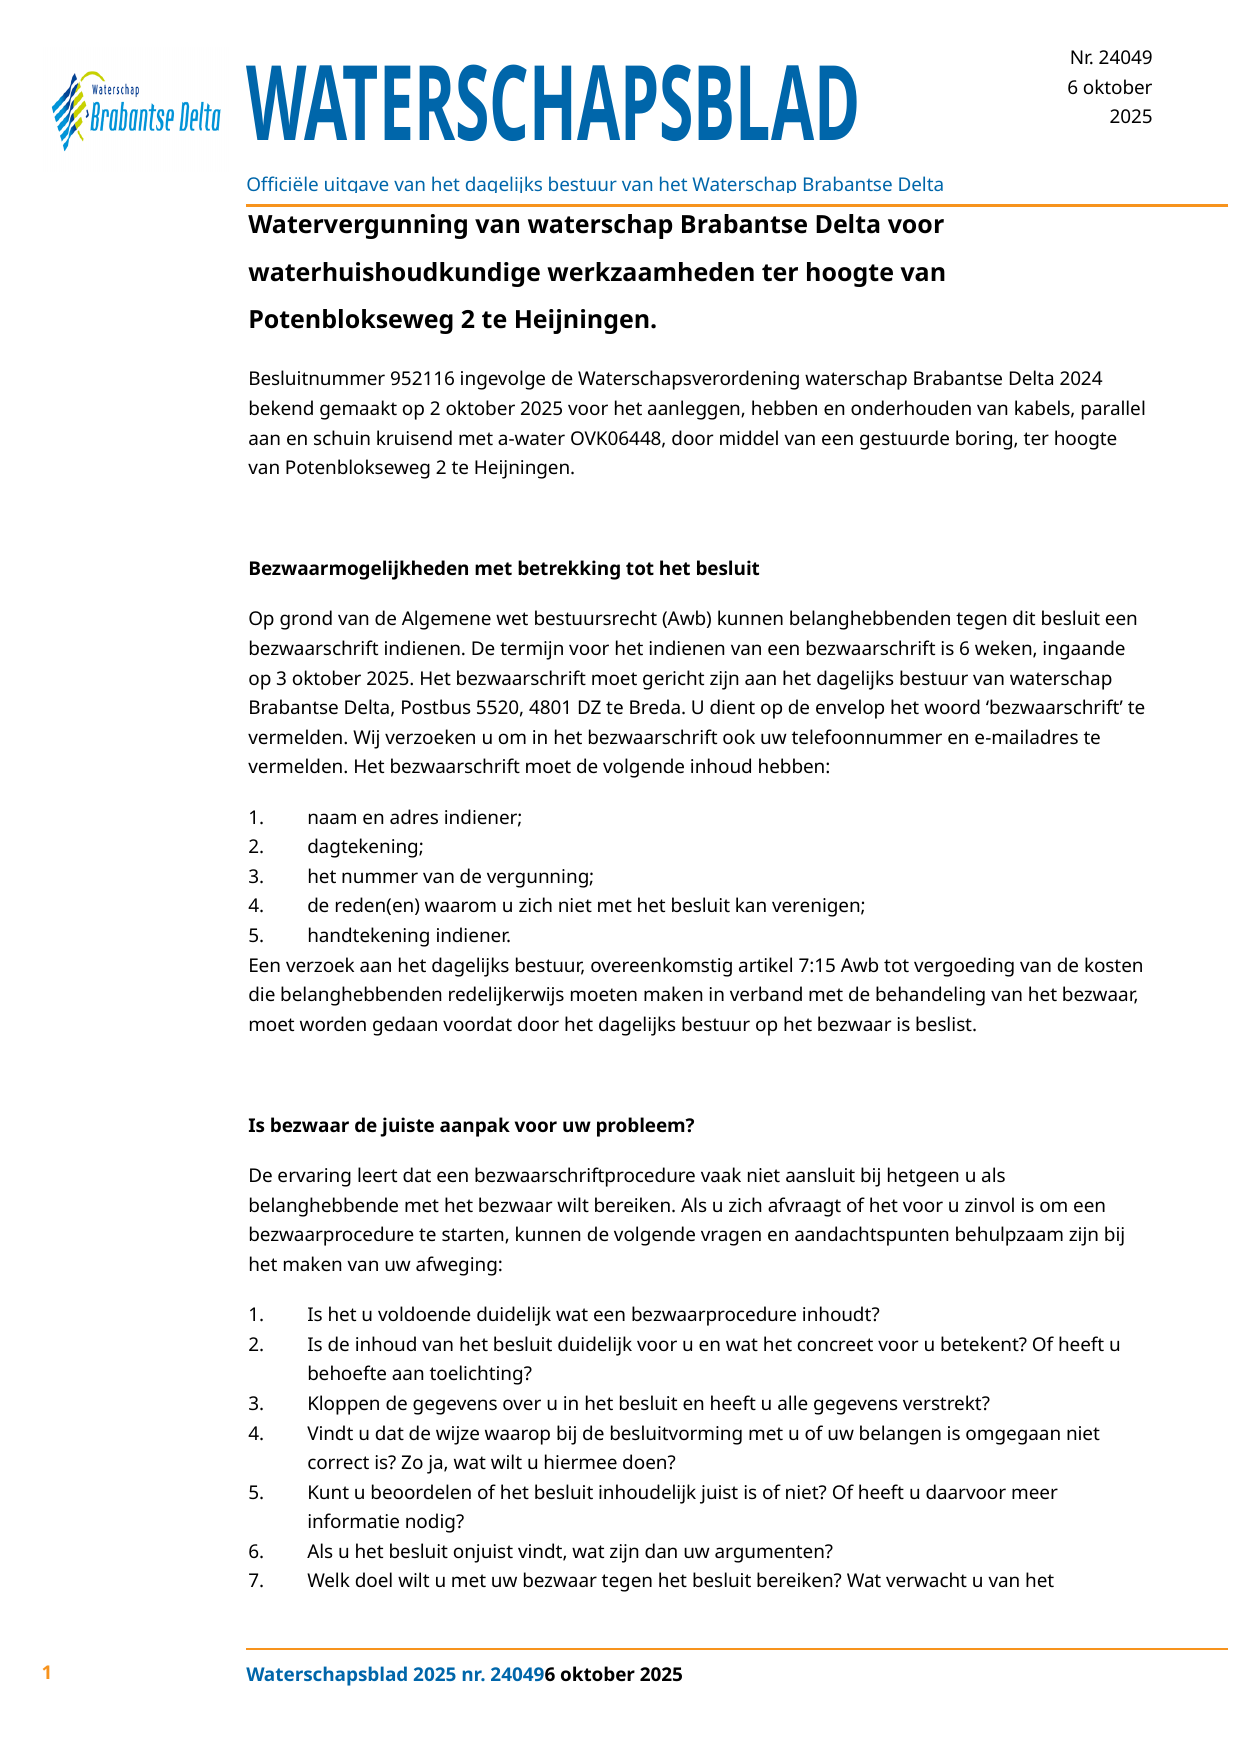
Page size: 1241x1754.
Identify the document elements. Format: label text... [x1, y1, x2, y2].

list Als u het besluit onjuist vindt, wat zijn dan uw argumenten? [248, 1538, 1152, 1564]
list Vindt u dat de wijze waarop bij de besluitvorming met u of uw belangen is omgegaan niet correct is? Zo ja, wat wilt u hiermee doen? [248, 1420, 1152, 1475]
text Een verzoek aan het dagelijks bestuur, overeenkomstig artikel 7:15 Awb tot vergoeding van de kosten die belanghebbenden redelijkerwijs moeten maken in verband met de behandeling van het bezwaar, moet worden gedaan voordat door het dagelijks bestuur op het bezwaar is beslist. [248, 952, 1152, 1037]
text Besluitnummer 952116 ingevolge de Waterschapsverordening waterschap Brabantse Delta 2024 bekend gemaakt op 2 oktober 2025 voor het aanleggen, hebben en onderhouden van kabels, parallel aan en schuin kruisend met a-water OVK06448, door middel van een gestuurde boring, ter hoogte van Potenblokseweg 2 te Heijningen. [248, 366, 1152, 480]
picture [41, 47, 231, 172]
list Kunt u beoordelen of het besluit inhoudelijk juist is of niet? Of heeft u daarvoor meer informatie nodig? [248, 1479, 1152, 1534]
text Is bezwaar de juiste aanpak voor uw probleem? [248, 1112, 1152, 1137]
list dagtekening; [248, 833, 1152, 859]
list Welk doel wilt u met uw bezwaar tegen het besluit bereiken? Wat verwacht u van het [248, 1568, 1152, 1593]
text Op grond van de Algemene wet bestuursrecht (Awb) kunnen belanghebbenden tegen dit besluit een bezwaarschrift indienen. De termijn voor het indienen van een bezwaarschrift is 6 weken, ingaande op 3 oktober 2025. Het bezwaarschrift moet gericht zijn aan het dagelijks bestuur van waterschap Brabantse Delta, Postbus 5520, 4801 DZ te Breda. U dient op de envelop het woord ‘bezwaarschrift’ te vermelden. Wij verzoeken u om in het bezwaarschrift ook uw telefoonnummer en e‑mailadres te vermelden. Het bezwaarschrift moet de volgende inhoud hebben: [248, 606, 1152, 779]
text De ervaring leert dat een bezwaarschriftprocedure vaak niet aansluit bij hetgeen u als belanghebbende met het bezwaar wilt bereiken. Als u zich afvraagt of het voor u zinvol is om een bezwaarprocedure te starten, kunnen de volgende vragen en aandachtspunten behulpzaam zijn bij het maken van uw afweging: [248, 1162, 1152, 1277]
list handtekening indiener. [248, 922, 1152, 948]
list Kloppen de gegevens over u in het besluit en heeft u alle gegevens verstrekt? [248, 1390, 1152, 1416]
list het nummer van de vergunning; [248, 863, 1152, 889]
list de reden(en) waarom u zich niet met het besluit kan verenigen; [248, 893, 1152, 918]
list naam en adres indiener; [248, 804, 1152, 829]
text Bezwaarmogelijkheden met betrekking tot het besluit [248, 555, 1152, 581]
list Is de inhoud van het besluit duidelijk voor u en wat het concreet voor u betekent? Of heeft u behoefte aan toelichting? [248, 1331, 1152, 1386]
list Is het u voldoende duidelijk wat een bezwaarprocedure inhoudt? [248, 1301, 1152, 1327]
text Watervergunning van waterschap Brabantse Delta voor waterhuishoudkundige werkzaamheden ter hoogte van Potenblokseweg 2 te Heijningen. [248, 207, 1152, 336]
